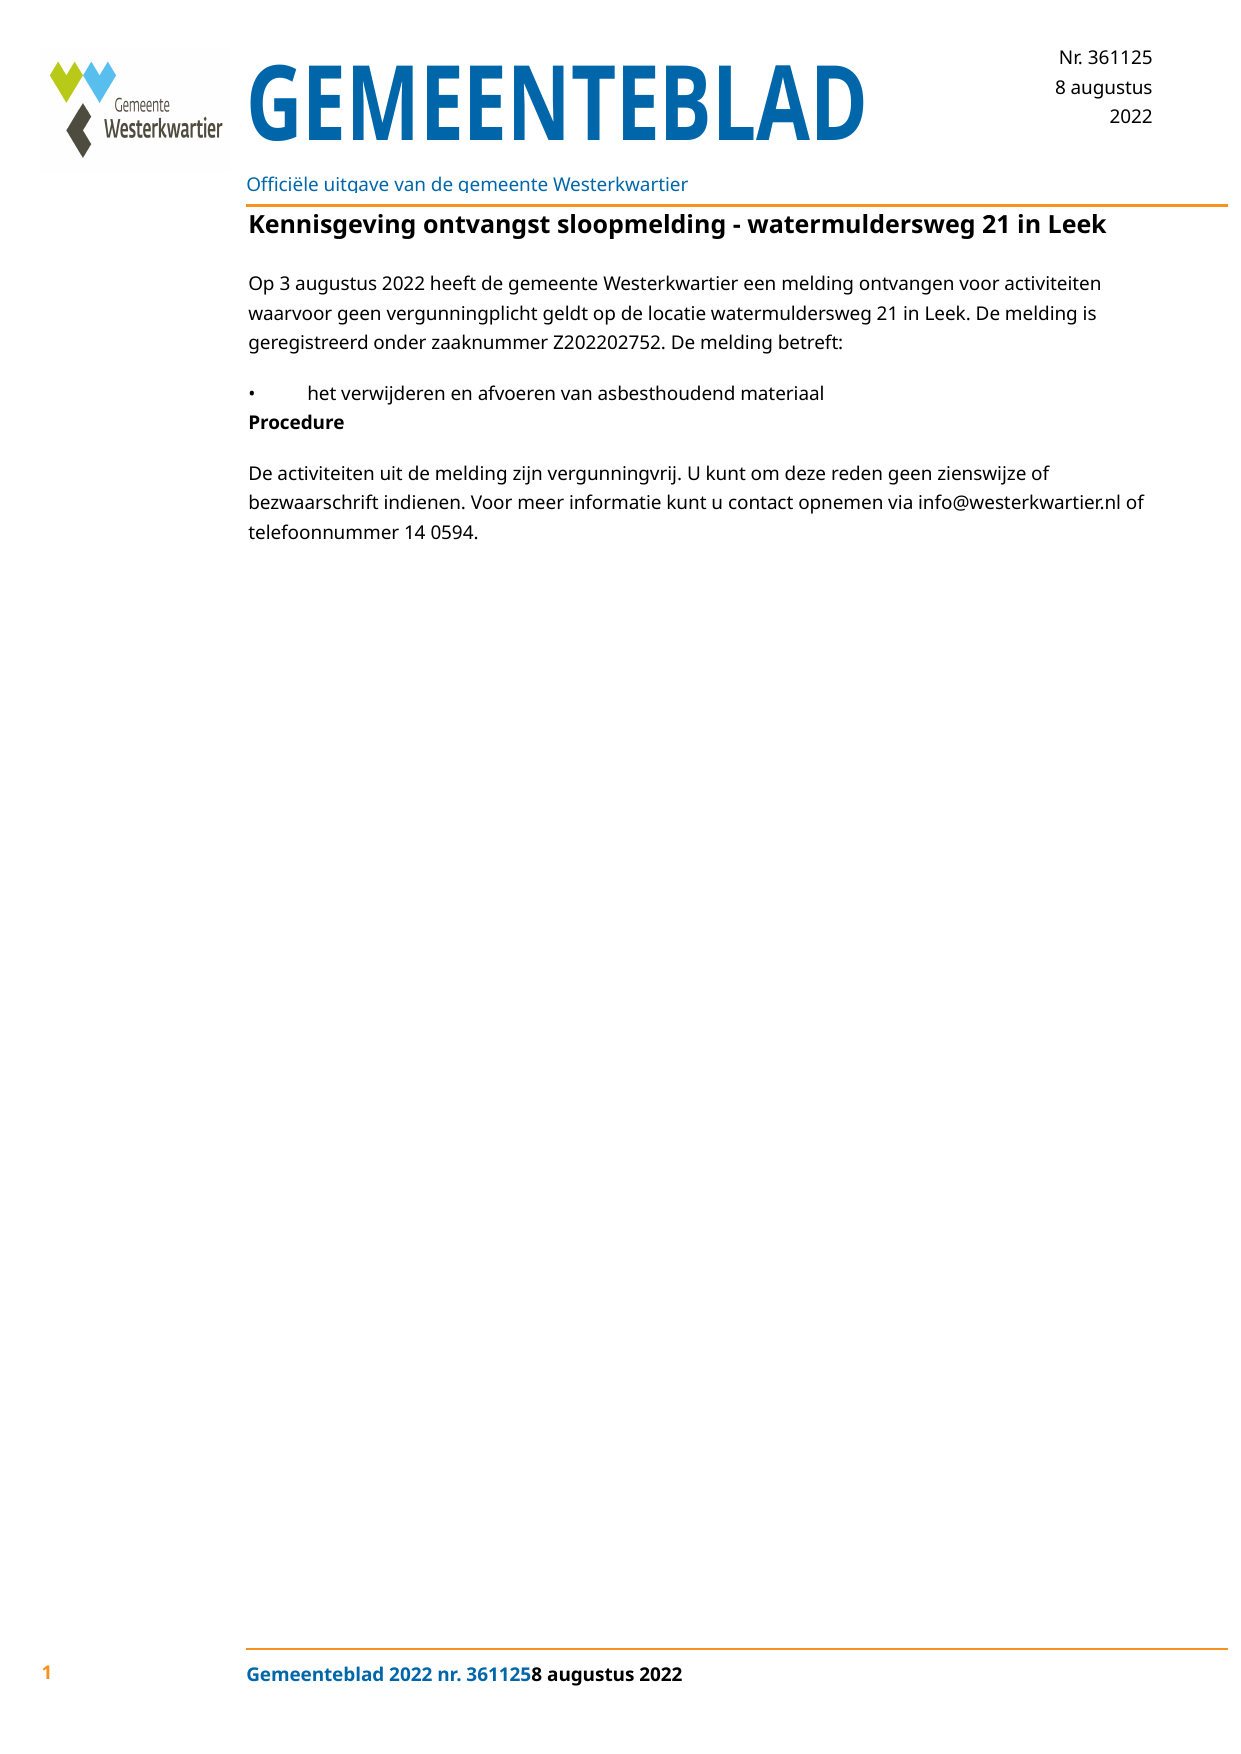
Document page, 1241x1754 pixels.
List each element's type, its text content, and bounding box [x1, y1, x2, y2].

text De activiteiten uit de melding zijn vergunningvrij. U kunt om deze reden geen zienswijze of bezwaarschrift indienen. Voor meer informatie kunt u contact opnemen via info@westerkwartier.nl of telefoonnummer 14 0594. [248, 460, 1152, 545]
picture [41, 47, 231, 172]
text Procedure [248, 409, 1152, 435]
list het verwijderen en afvoeren van asbesthoudend materiaal [248, 380, 1152, 406]
text Kennisgeving ontvangst sloopmelding - watermuldersweg 21 in Leek [248, 207, 1152, 241]
text Op 3 augustus 2022 heeft de gemeente Westerkwartier een melding ontvangen voor activiteiten waarvoor geen vergunningplicht geldt op de locatie watermuldersweg 21 in Leek. De melding is geregistreerd onder zaaknummer Z202202752. De melding betreft: [248, 270, 1152, 355]
